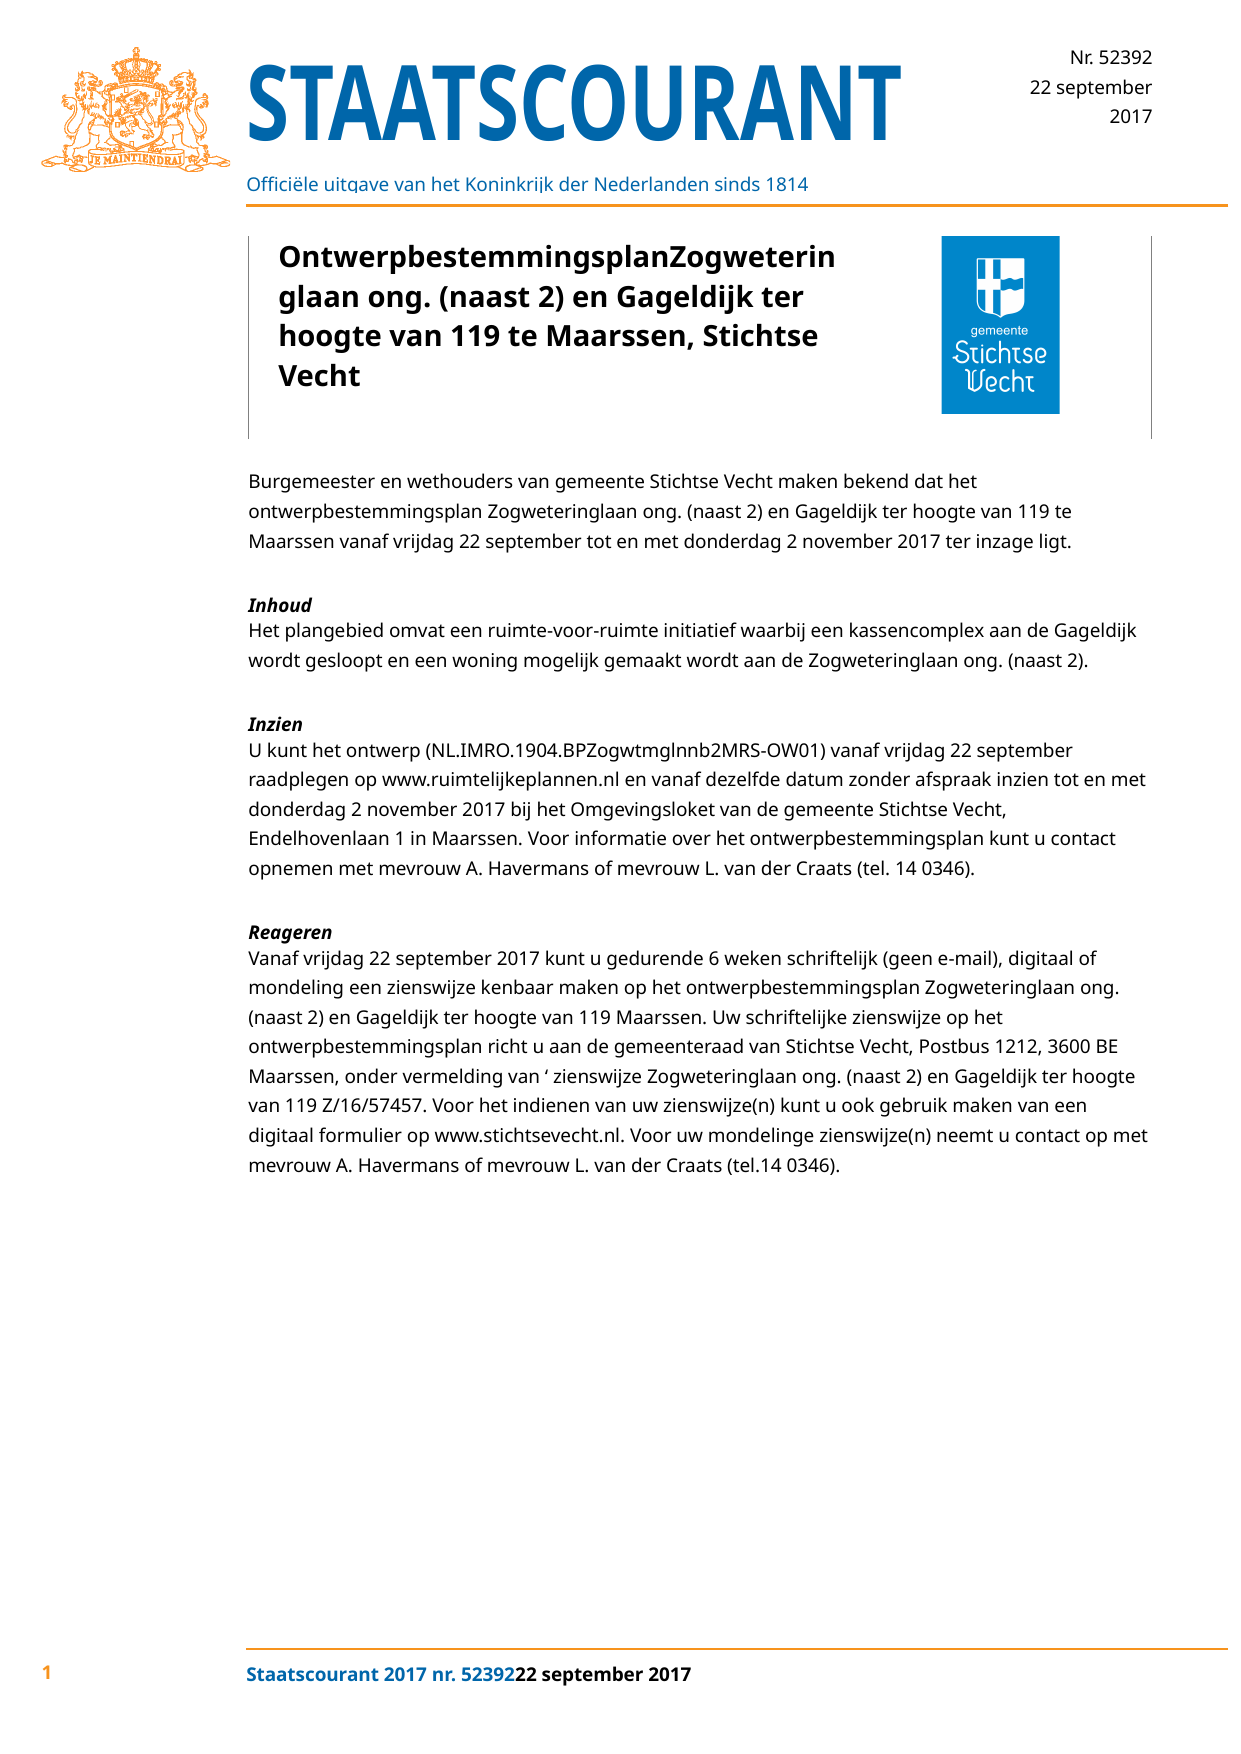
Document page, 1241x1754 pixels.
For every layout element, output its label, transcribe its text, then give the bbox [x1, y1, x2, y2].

text U kunt het ontwerp (NL.IMRO.1904.BPZogwtmglnnb2MRS-OW01) vanaf vrijdag 22 september raadplegen op www.ruimtelijkeplannen.nl en vanaf dezelfde datum zonder afspraak inzien tot en met donderdag 2 november 2017 bij het Omgevingsloket van de gemeente Stichtse Vecht, Endelhovenlaan 1 in Maarssen. Voor informatie over het ontwerpbestemmingsplan kunt u contact opnemen met mevrouw A. Havermans of mevrouw L. van der Craats (tel. 14 0346). [248, 737, 1152, 881]
table_header OntwerpbestemmingsplanZogweteringlaan ong. (naast 2) en Gageldijk ter hoogte van 119 te Maarssen, Stichtse Vecht [249, 236, 850, 439]
text Inhoud [248, 592, 1152, 617]
picture [1027, 377, 1032, 389]
text Burgemeester en wethouders van gemeente Stichtse Vecht maken bekend dat het ontwerpbestemmingsplan Zogweteringlaan ong. (naast 2) en Gageldijk ter hoogte van 119 te Maarssen vanaf vrijdag 22 september tot en met donderdag 2 november 2017 ter inzage ligt. [248, 469, 1152, 553]
table_header [850, 414, 1151, 439]
picture [1013, 348, 1019, 359]
text Vanaf vrijdag 22 september 2017 kunt u gedurende 6 weken schriftelijk (geen e-mail), digitaal of mondeling een zienswijze kenbaar maken op het ontwerpbestemmingsplan Zogweteringlaan ong. (naast 2) en Gageldijk ter hoogte van 119 Maarssen. Uw schriftelijke zienswijze op het ontwerpbestemmingsplan richt u aan de gemeenteraad van Stichtse Vecht, Postbus 1212, 3600 BE Maarssen, onder vermelding van ‘ zienswijze Zogweteringlaan ong. (naast 2) en Gageldijk ter hoogte van 119 Z/16/57457. Voor het indienen van uw zienswijze(n) kunt u ook gebruik maken van een digitaal formulier op www.stichtsevecht.nl. Voor uw mondelinge zienswijze(n) neemt u contact op met mevrouw A. Havermans of mevrouw L. van der Craats (tel.14 0346). [248, 945, 1152, 1178]
picture [1001, 259, 1024, 279]
picture [977, 259, 1000, 313]
picture [1013, 370, 1020, 391]
picture [41, 47, 231, 172]
picture [1000, 289, 1024, 317]
text Het plangebied omvat een ruimte-voor-ruimte initiatief waarbij een kassencomplex aan de Gageldijk wordt gesloopt en een woning mogelijk gemaakt wordt aan de Zogweteringlaan ong. (naast 2). [248, 617, 1152, 673]
text Inzien [248, 711, 1152, 737]
table_header [850, 236, 941, 413]
picture [971, 348, 977, 359]
table_header [1060, 236, 1151, 413]
text Reageren [248, 919, 1152, 945]
